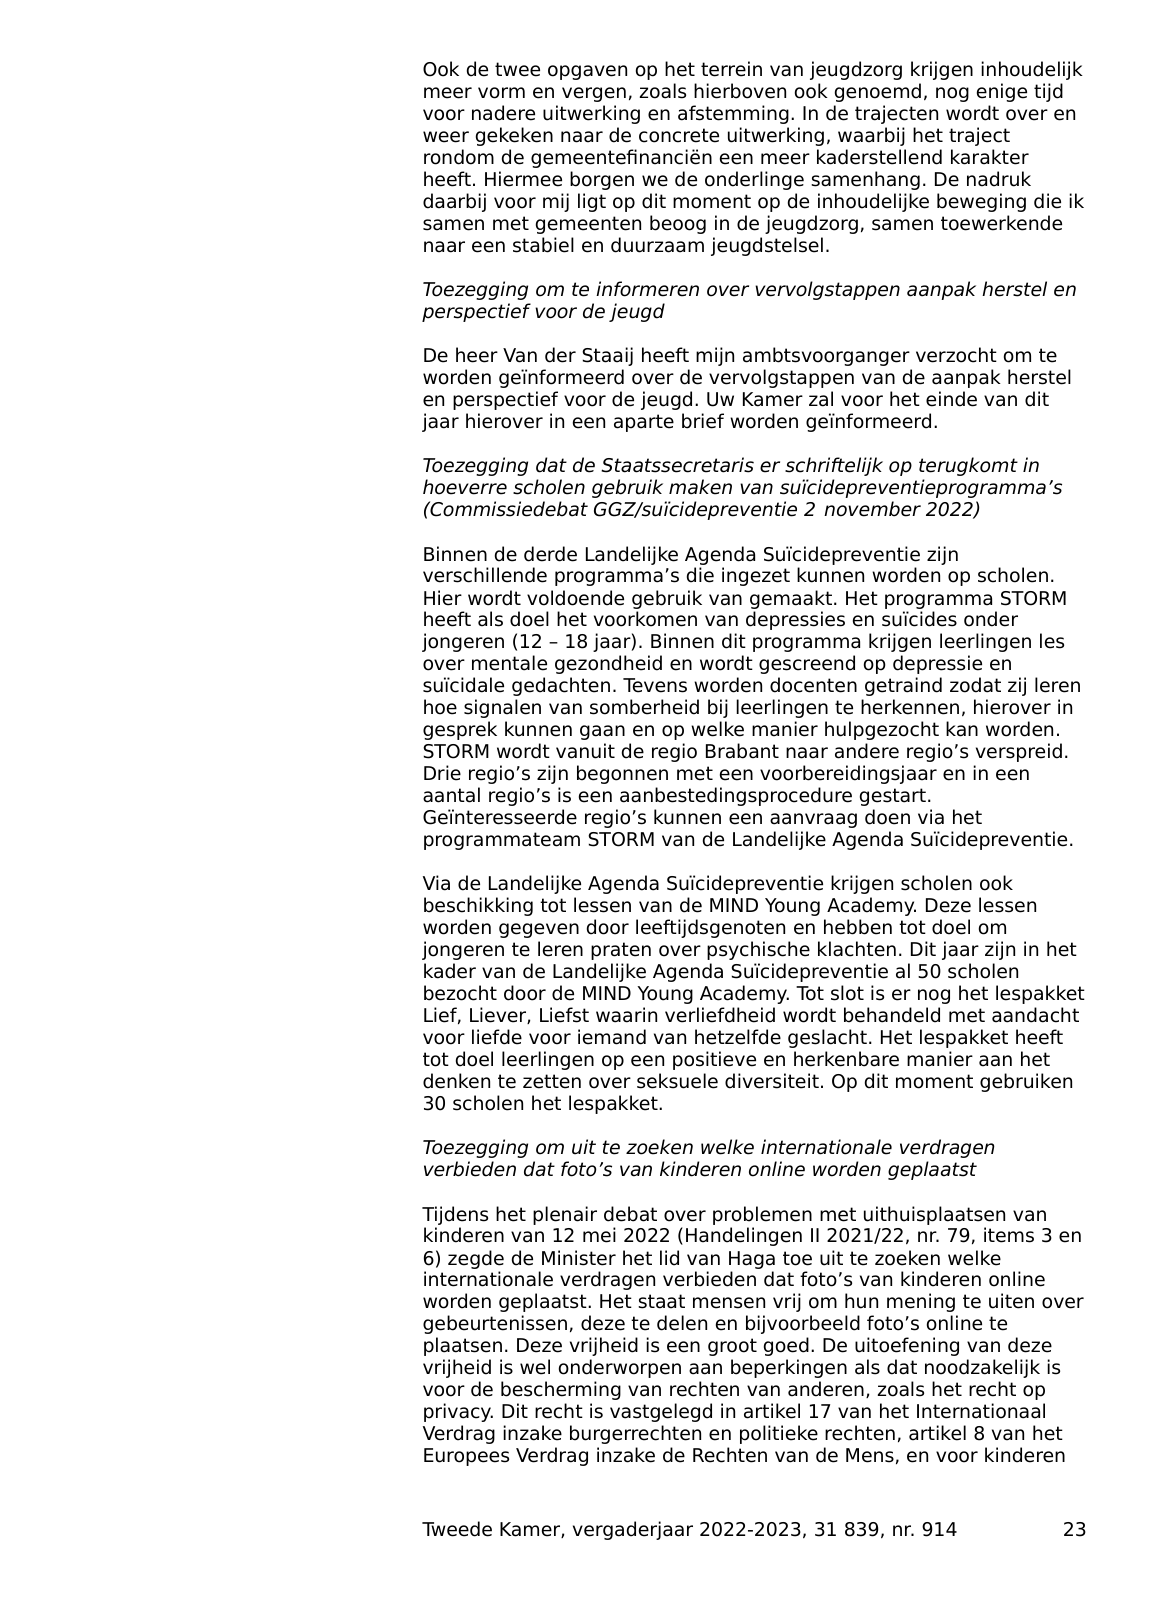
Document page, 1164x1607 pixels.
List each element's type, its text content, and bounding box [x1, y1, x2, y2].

text Ook de twee opgaven op het terrein van jeugdzorg krijgen inhoudelijk meer vorm en vergen, zoals hierboven ook genoemd, nog enige tijd voor nadere uitwerking en afstemming. In de trajecten wordt over en weer gekeken naar de concrete uitwerking, waarbij het traject rondom de gemeentefinanciën een meer kaderstellend karakter heeft. Hiermee borgen we de onderlinge samenhang. De nadruk daarbij voor mij ligt op dit moment op de inhoudelijke beweging die ik samen met gemeenten beoog in de jeugdzorg, samen toewerkende naar een stabiel en duurzaam jeugdstelsel. [422, 59, 1087, 257]
text Tijdens het plenair debat over problemen met uithuisplaatsen van kinderen van 12 mei 2022 (Handelingen II 2021/22, nr. 79, items 3 en 6) zegde de Minister het lid van Haga toe uit te zoeken welke internationale verdragen verbieden dat foto’s van kinderen online worden geplaatst. Het staat mensen vrij om hun mening te uiten over gebeurtenissen, deze te delen en bijvoorbeeld foto’s online te plaatsen. Deze vrijheid is een groot goed. De uitoefening van deze vrijheid is wel onderworpen aan beperkingen als dat noodzakelijk is voor de bescherming van rechten van anderen, zoals het recht op privacy. Dit recht is vastgelegd in artikel 17 van het Internationaal Verdrag inzake burgerrechten en politieke rechten, artikel 8 van het Europees Verdrag inzake de Rechten van de Mens, en voor kinderen [422, 1203, 1087, 1467]
text Binnen de derde Landelijke Agenda Suïcidepreventie zijn verschillende programma’s die ingezet kunnen worden op scholen. Hier wordt voldoende gebruik van gemaakt. Het programma STORM heeft als doel het voorkomen van depressies en suïcides onder jongeren (12 – 18 jaar). Binnen dit programma krijgen leerlingen les over mentale gezondheid en wordt gescreend op depressie en suïcidale gedachten. Tevens worden docenten getraind zodat zij leren hoe signalen van somberheid bij leerlingen te herkennen, hierover in gesprek kunnen gaan en op welke manier hulpgezocht kan worden. STORM wordt vanuit de regio Brabant naar andere regio’s verspreid. Drie regio’s zijn begonnen met een voorbereidingsjaar en in een aantal regio’s is een aanbestedingsprocedure gestart. Geïnteresseerde regio’s kunnen een aanvraag doen via het programmateam STORM van de Landelijke Agenda Suïcidepreventie. [422, 543, 1087, 851]
text De heer Van der Staaij heeft mijn ambtsvoorganger verzocht om te worden geïnformeerd over de vervolgstappen van de aanpak herstel en perspectief voor de jeugd. Uw Kamer zal voor het einde van dit jaar hierover in een aparte brief worden geïnformeerd. [422, 345, 1087, 433]
subtitle Toezegging dat de Staatssecretaris er schriftelijk op terugkomt in hoeverre scholen gebruik maken van suïcidepreventieprogramma’s (Commissiedebat GGZ/suïcidepreventie 2 november 2022) [422, 455, 1087, 521]
subtitle Toezegging om uit te zoeken welke internationale verdragen verbieden dat foto’s van kinderen online worden geplaatst [422, 1137, 1087, 1181]
subtitle Toezegging om te informeren over vervolgstappen aanpak herstel en perspectief voor de jeugd [422, 279, 1087, 323]
text Via de Landelijke Agenda Suïcidepreventie krijgen scholen ook beschikking tot lessen van de MIND Young Academy. Deze lessen worden gegeven door leeftijdsgenoten en hebben tot doel om jongeren te leren praten over psychische klachten. Dit jaar zijn in het kader van de Landelijke Agenda Suïcidepreventie al 50 scholen bezocht door de MIND Young Academy. Tot slot is er nog het lespakket Lief, Liever, Liefst waarin verliefdheid wordt behandeld met aandacht voor liefde voor iemand van hetzelfde geslacht. Het lespakket heeft tot doel leerlingen op een positieve en herkenbare manier aan het denken te zetten over seksuele diversiteit. Op dit moment gebruiken 30 scholen het lespakket. [422, 873, 1087, 1115]
